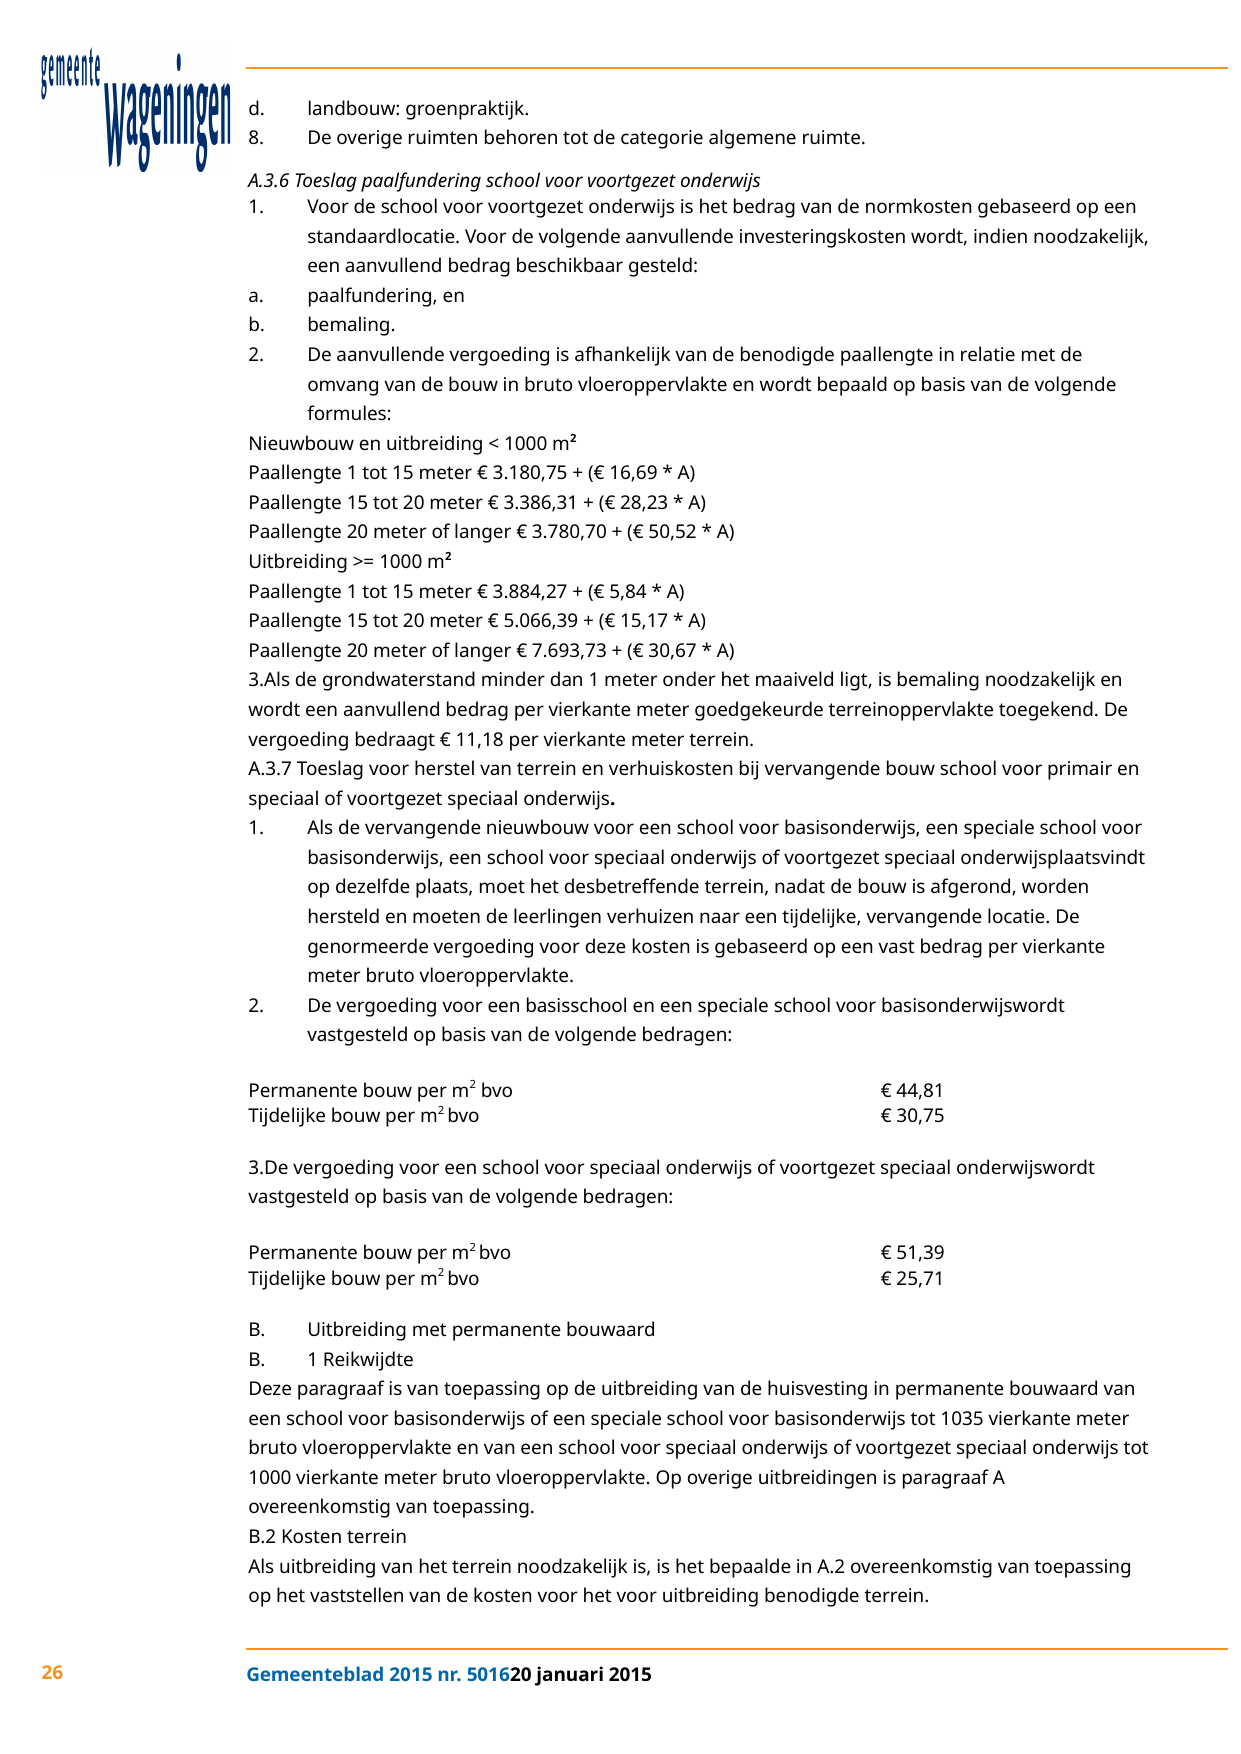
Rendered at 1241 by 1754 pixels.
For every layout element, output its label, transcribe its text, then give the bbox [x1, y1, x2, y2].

text Paallengte 15 tot 20 meter € 5.066,39 + (€ 15,17 * A) [248, 607, 1152, 633]
table_header € 44,81 [881, 1077, 1152, 1103]
list Voor de school voor voortgezet onderwijs is het bedrag van de normkosten gebaseerd op een standaardlocatie. Voor de volgende aanvullende investeringskosten wordt, indien noodzakelijk, een aanvullend bedrag beschikbaar gesteld: [248, 193, 1152, 278]
list De aanvullende vergoeding is afhankelijk van de benodigde paallengte in relatie met de omvang van de bouw in bruto vloeroppervlakte en wordt bepaald op basis van de volgende formules: [248, 341, 1152, 426]
table_cell Tijdelijke bouw per m2 bvo [248, 1103, 881, 1128]
text B.2 Kosten terrein [248, 1523, 1152, 1549]
list De vergoeding voor een basisschool en een speciale school voor basisonderwijswordt vastgesteld op basis van de volgende bedragen: [248, 992, 1152, 1047]
table_header € 51,39 [881, 1239, 1152, 1265]
text Paallengte 1 tot 15 meter € 3.180,75 + (€ 16,69 * A) [248, 459, 1152, 485]
table_cell Tijdelijke bouw per m2 bvo [248, 1265, 881, 1290]
table_header Permanente bouw per m2 bvo [248, 1077, 881, 1103]
text A.3.6 Toeslag paalfundering school voor voortgezet onderwijs [248, 167, 1152, 193]
text Deze paragraaf is van toepassing op de uitbreiding van de huisvesting in permanente bouwaard van een school voor basisonderwijs of een speciale school voor basisonderwijs tot 1035 vierkante meter bruto vloeroppervlakte en van een school voor speciaal onderwijs of voortgezet speciaal onderwijs tot 1000 vierkante meter bruto vloeroppervlakte. Op overige uitbreidingen is paragraaf A overeenkomstig van toepassing. [248, 1375, 1152, 1519]
text Als uitbreiding van het terrein noodzakelijk is, is het bepaalde in A.2 overeenkomstig van toepassing op het vaststellen van de kosten voor het voor uitbreiding benodigde terrein. [248, 1553, 1152, 1608]
table_cell € 25,71 [881, 1265, 1152, 1290]
list Als de vervangende nieuwbouw voor een school voor basisonderwijs, een speciale school voor basisonderwijs, een school voor speciaal onderwijs of voortgezet speciaal onderwijsplaatsvindt op dezelfde plaats, moet het desbetreffende terrein, nadat de bouw is afgerond, worden hersteld en moeten de leerlingen verhuizen naar een tijdelijke, vervangende locatie. De genormeerde vergoeding voor deze kosten is gebaseerd op een vast bedrag per vierkante meter bruto vloeroppervlakte. [248, 814, 1152, 988]
text Paallengte 20 meter of langer € 3.780,70 + (€ 50,52 * A) [248, 519, 1152, 544]
list landbouw: groenpraktijk. [248, 95, 1152, 121]
text Paallengte 20 meter of langer € 7.693,73 + (€ 30,67 * A) [248, 637, 1152, 663]
list paalfundering, en [248, 282, 1152, 308]
table_cell € 30,75 [881, 1103, 1152, 1128]
list Uitbreiding met permanente bouwaard [248, 1316, 1152, 1342]
text Nieuwbouw en uitbreiding < 1000 m2 [248, 430, 1152, 456]
table_header Permanente bouw per m2 bvo [248, 1239, 881, 1265]
text A.3.7 Toeslag voor herstel van terrein en verhuiskosten bij vervangende bouw school voor primair en speciaal of voortgezet speciaal onderwijs. [248, 755, 1152, 811]
text 3.Als de grondwaterstand minder dan 1 meter onder het maaiveld ligt, is bemaling noodzakelijk en wordt een aanvullend bedrag per vierkante meter goedgekeurde terreinoppervlakte toegekend. De vergoeding bedraagt € 11,18 per vierkante meter terrein. [248, 667, 1152, 751]
list 1 Reikwijdte [248, 1346, 1152, 1371]
picture [41, 47, 231, 172]
text Uitbreiding >= 1000 m2 [248, 548, 1152, 574]
text 3.De vergoeding voor een school voor speciaal onderwijs of voortgezet speciaal onderwijswordt vastgesteld op basis van de volgende bedragen: [248, 1154, 1152, 1209]
text Paallengte 1 tot 15 meter € 3.884,27 + (€ 5,84 * A) [248, 578, 1152, 603]
text Paallengte 15 tot 20 meter € 3.386,31 + (€ 28,23 * A) [248, 489, 1152, 515]
list De overige ruimten behoren tot de categorie algemene ruimte. [248, 124, 1152, 150]
list bemaling. [248, 312, 1152, 337]
